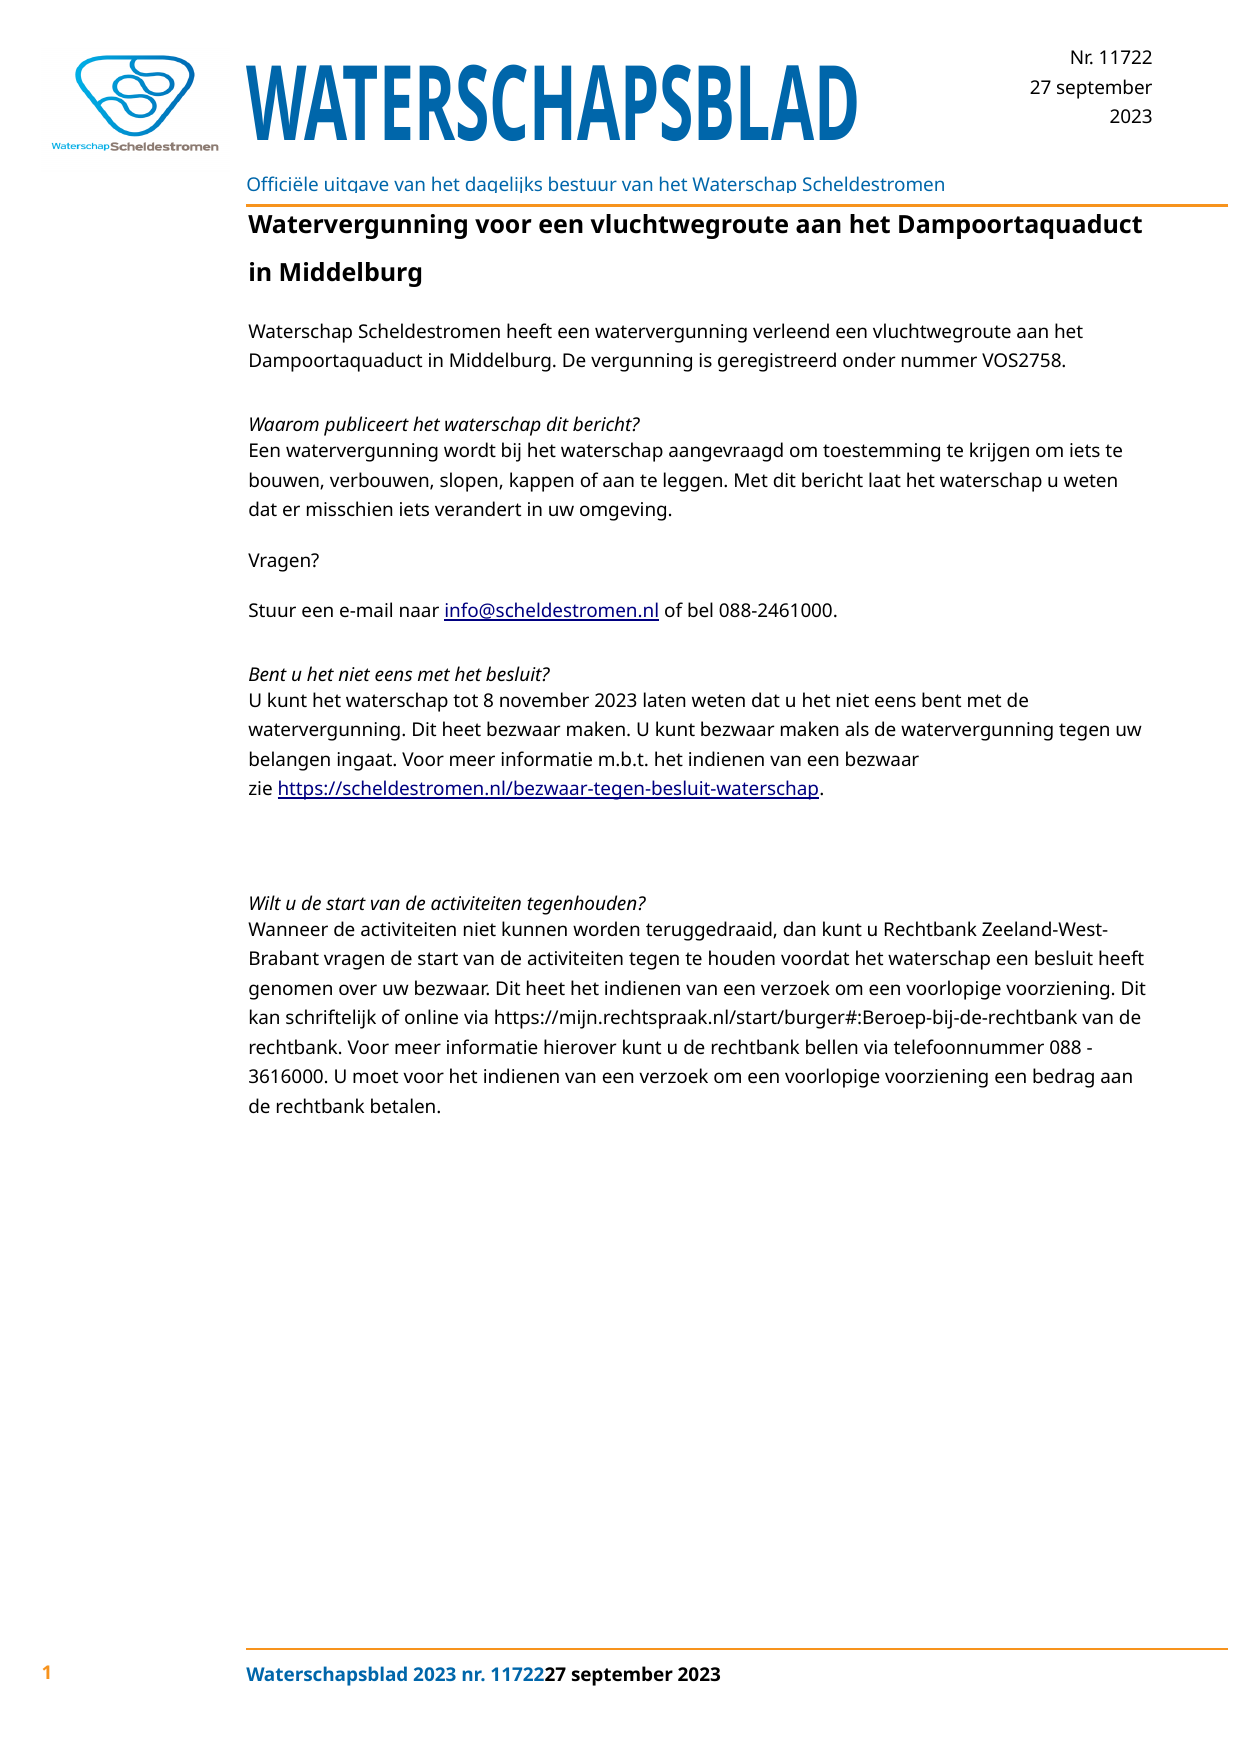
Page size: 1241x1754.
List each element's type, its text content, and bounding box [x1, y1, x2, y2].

text Bent u het niet eens met het besluit? [248, 661, 1152, 687]
text Waterschap Scheldestromen heeft een watervergunning verleend een vluchtwegroute aan het Dampoortaquaduct in Middelburg. De vergunning is geregistreerd onder nummer VOS2758. [248, 318, 1152, 373]
text Wanneer de activiteiten niet kunnen worden teruggedraaid, dan kunt u Rechtbank Zeeland-West-Brabant vragen de start van de activiteiten tegen te houden voordat het waterschap een besluit heeft genomen over uw bezwaar. Dit heet het indienen van een verzoek om een voorlopige voorziening. Dit kan schriftelijk of online via https://mijn.rechtspraak.nl/start/burger#:Beroep-bij-de-rechtbank van de rechtbank. Voor meer informatie hierover kunt u de rechtbank bellen via telefoonnummer 088 - 3616000. U moet voor het indienen van een verzoek om een voorlopige voorziening een bedrag aan de rechtbank betalen. [248, 916, 1152, 1119]
picture [41, 47, 231, 172]
text Een watervergunning wordt bij het waterschap aangevraagd om toestemming te krijgen om iets te bouwen, verbouwen, slopen, kappen of aan te leggen. Met dit bericht laat het waterschap u weten dat er misschien iets verandert in uw omgeving. [248, 437, 1152, 522]
text Waarom publiceert het waterschap dit bericht? [248, 411, 1152, 437]
text Vragen? [248, 547, 1152, 572]
text Watervergunning voor een vluchtwegroute aan het Dampoortaquaduct in Middelburg [248, 207, 1152, 288]
text Wilt u de start van de activiteiten tegenhouden? [248, 890, 1152, 916]
text Stuur een e-mail naar info@scheldestromen.nl of bel 088-2461000. [248, 597, 1152, 623]
text U kunt het waterschap tot 8 november 2023 laten weten dat u het niet eens bent met de watervergunning. Dit heet bezwaar maken. U kunt bezwaar maken als de watervergunning tegen uw belangen ingaat. Voor meer informatie m.b.t. het indienen van een bezwaar zie https://scheldestromen.nl/bezwaar-tegen-besluit-waterschap. [248, 687, 1152, 801]
